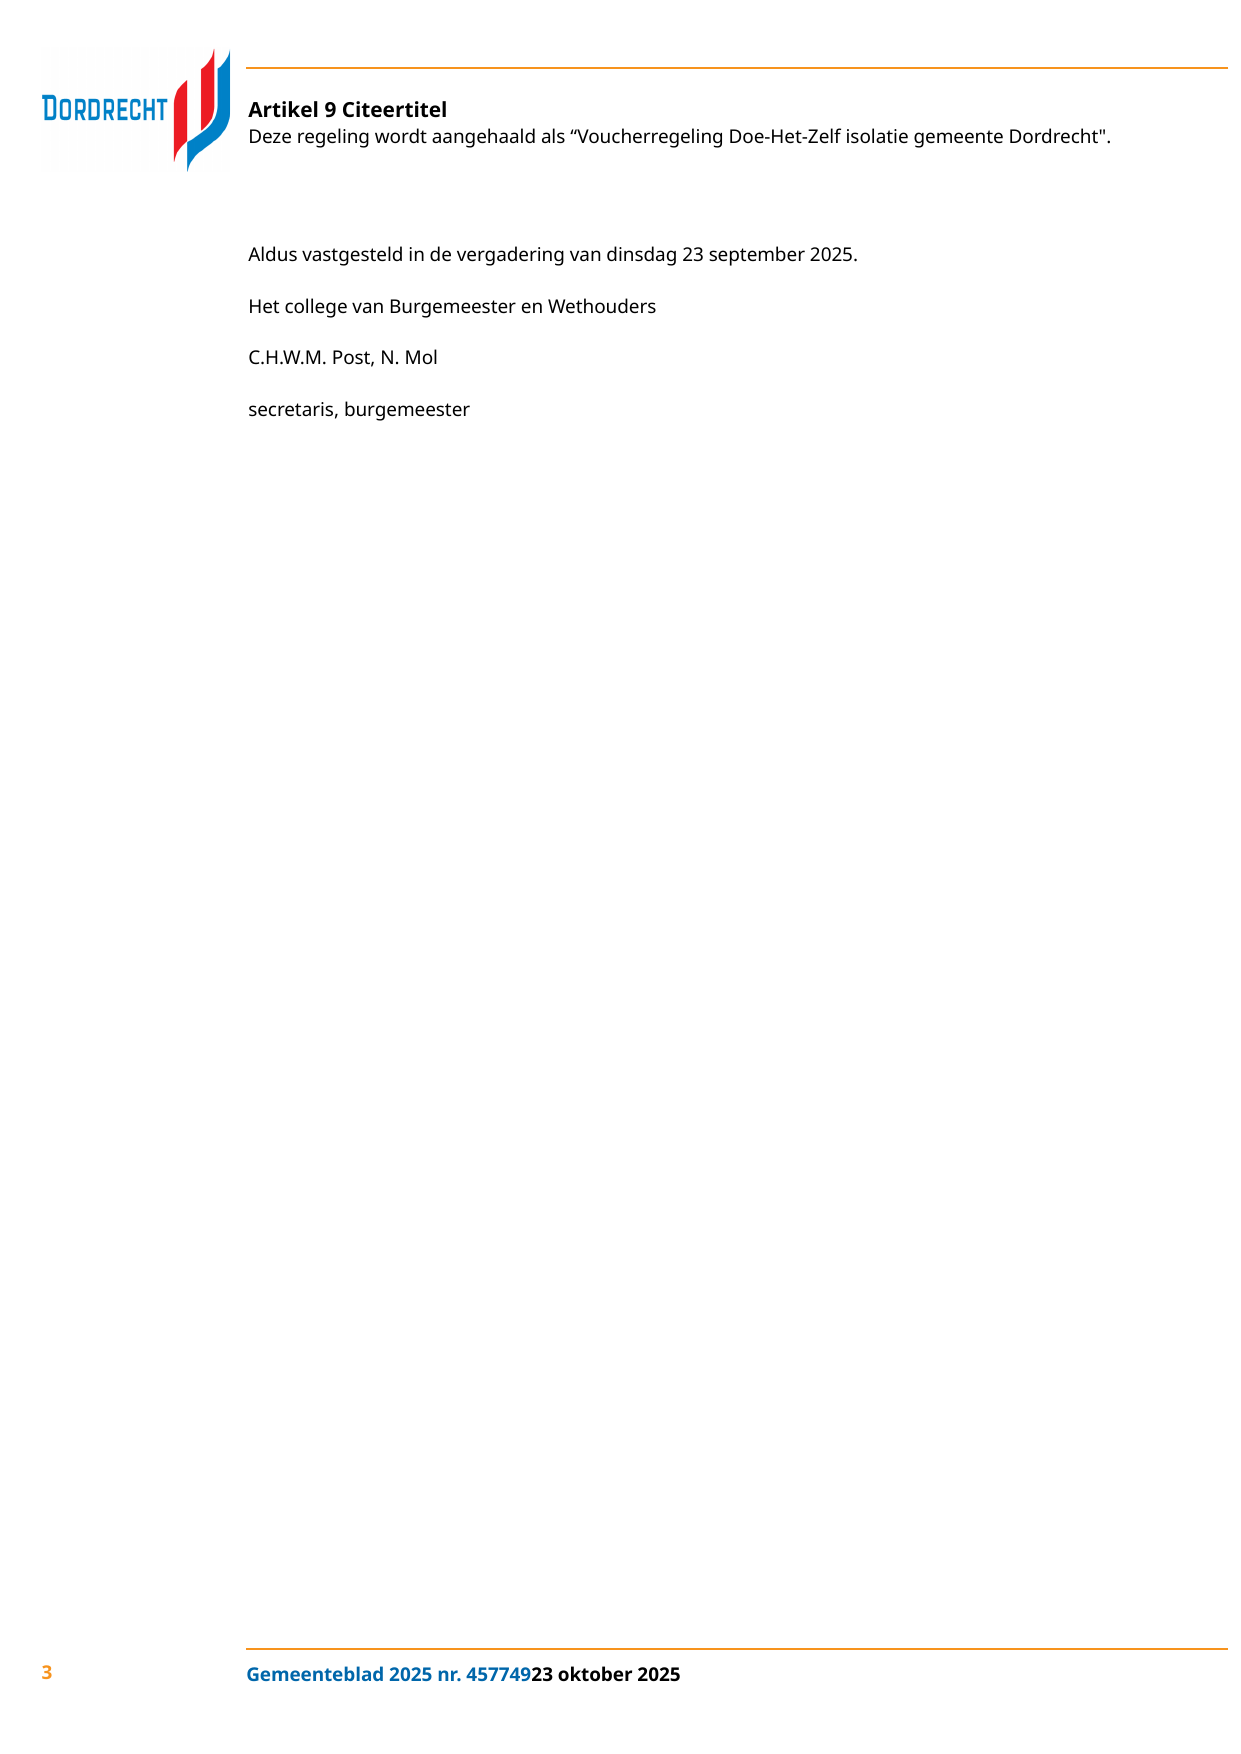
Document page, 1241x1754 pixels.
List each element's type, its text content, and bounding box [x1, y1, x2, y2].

text Deze regeling wordt aangehaald als “Voucherregeling Doe-Het-Zelf isolatie gemeente Dordrecht". [248, 123, 1152, 149]
text C.H.W.M. Post, N. Mol [248, 344, 1152, 370]
text Het college van Burgemeester en Wethouders [248, 293, 1152, 319]
text Aldus vastgesteld in de vergadering van dinsdag 23 september 2025. [248, 242, 1152, 267]
text secretaris, burgemeester [248, 396, 1152, 422]
text Artikel 9 Citeertitel [248, 95, 1152, 123]
picture [41, 47, 231, 172]
